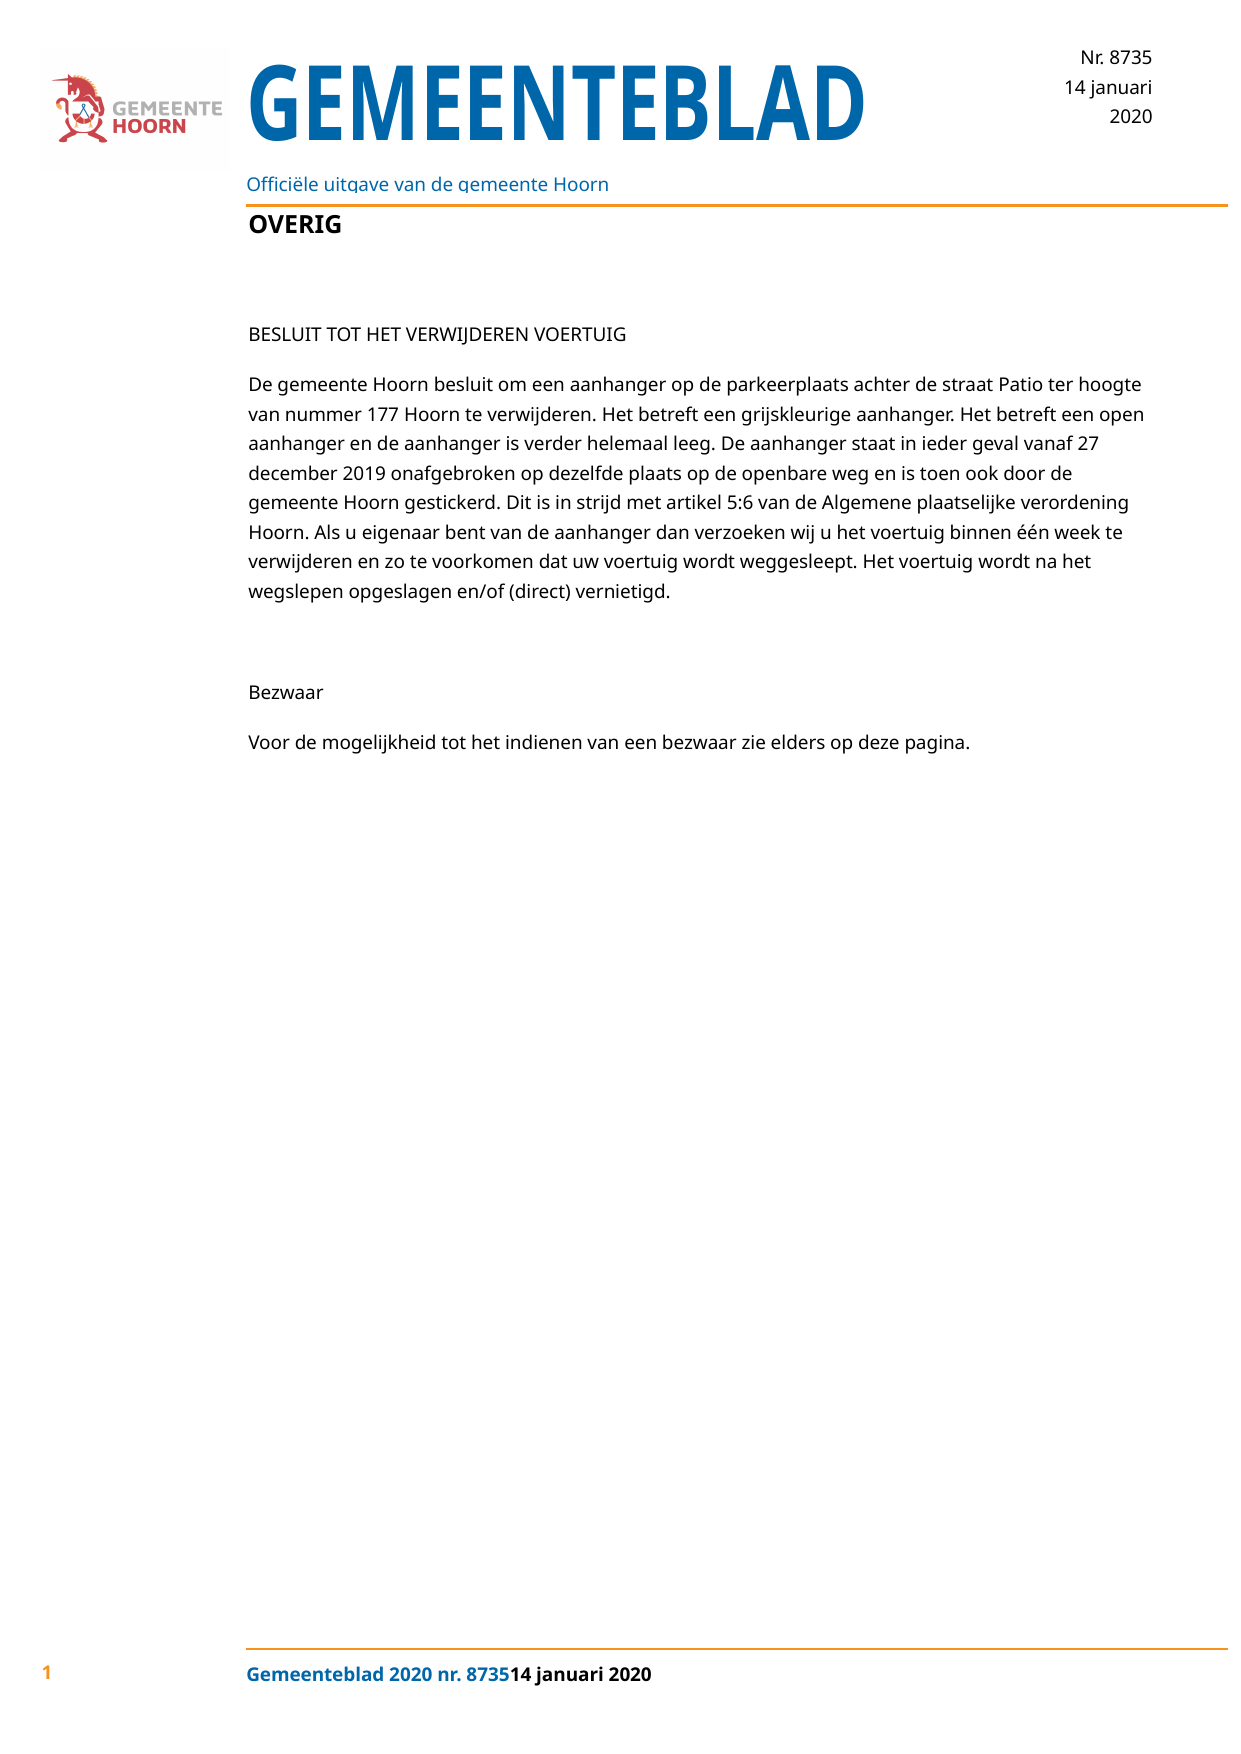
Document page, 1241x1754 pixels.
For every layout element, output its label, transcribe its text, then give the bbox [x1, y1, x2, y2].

picture [41, 47, 231, 172]
text Bezwaar [248, 679, 1152, 705]
text OVERIG [248, 207, 1152, 241]
text BESLUIT TOT HET VERWIJDEREN VOERTUIG [248, 321, 1152, 346]
text Voor de mogelijkheid tot het indienen van een bezwaar zie elders op deze pagina. [248, 729, 1152, 755]
text De gemeente Hoorn besluit om een aanhanger op de parkeerplaats achter de straat Patio ter hoogte van nummer 177 Hoorn te verwijderen. Het betreft een grijskleurige aanhanger. Het betreft een open aanhanger en de aanhanger is verder helemaal leeg. De aanhanger staat in ieder geval vanaf 27 december 2019 onafgebroken op dezelfde plaats op de openbare weg en is toen ook door de gemeente Hoorn gestickerd. Dit is in strijd met artikel 5:6 van de Algemene plaatselijke verordening Hoorn. Als u eigenaar bent van de aanhanger dan verzoeken wij u het voertuig binnen één week te verwijderen en zo te voorkomen dat uw voertuig wordt weggesleept. Het voertuig wordt na het wegslepen opgeslagen en/of (direct) vernietigd. [248, 371, 1152, 604]
